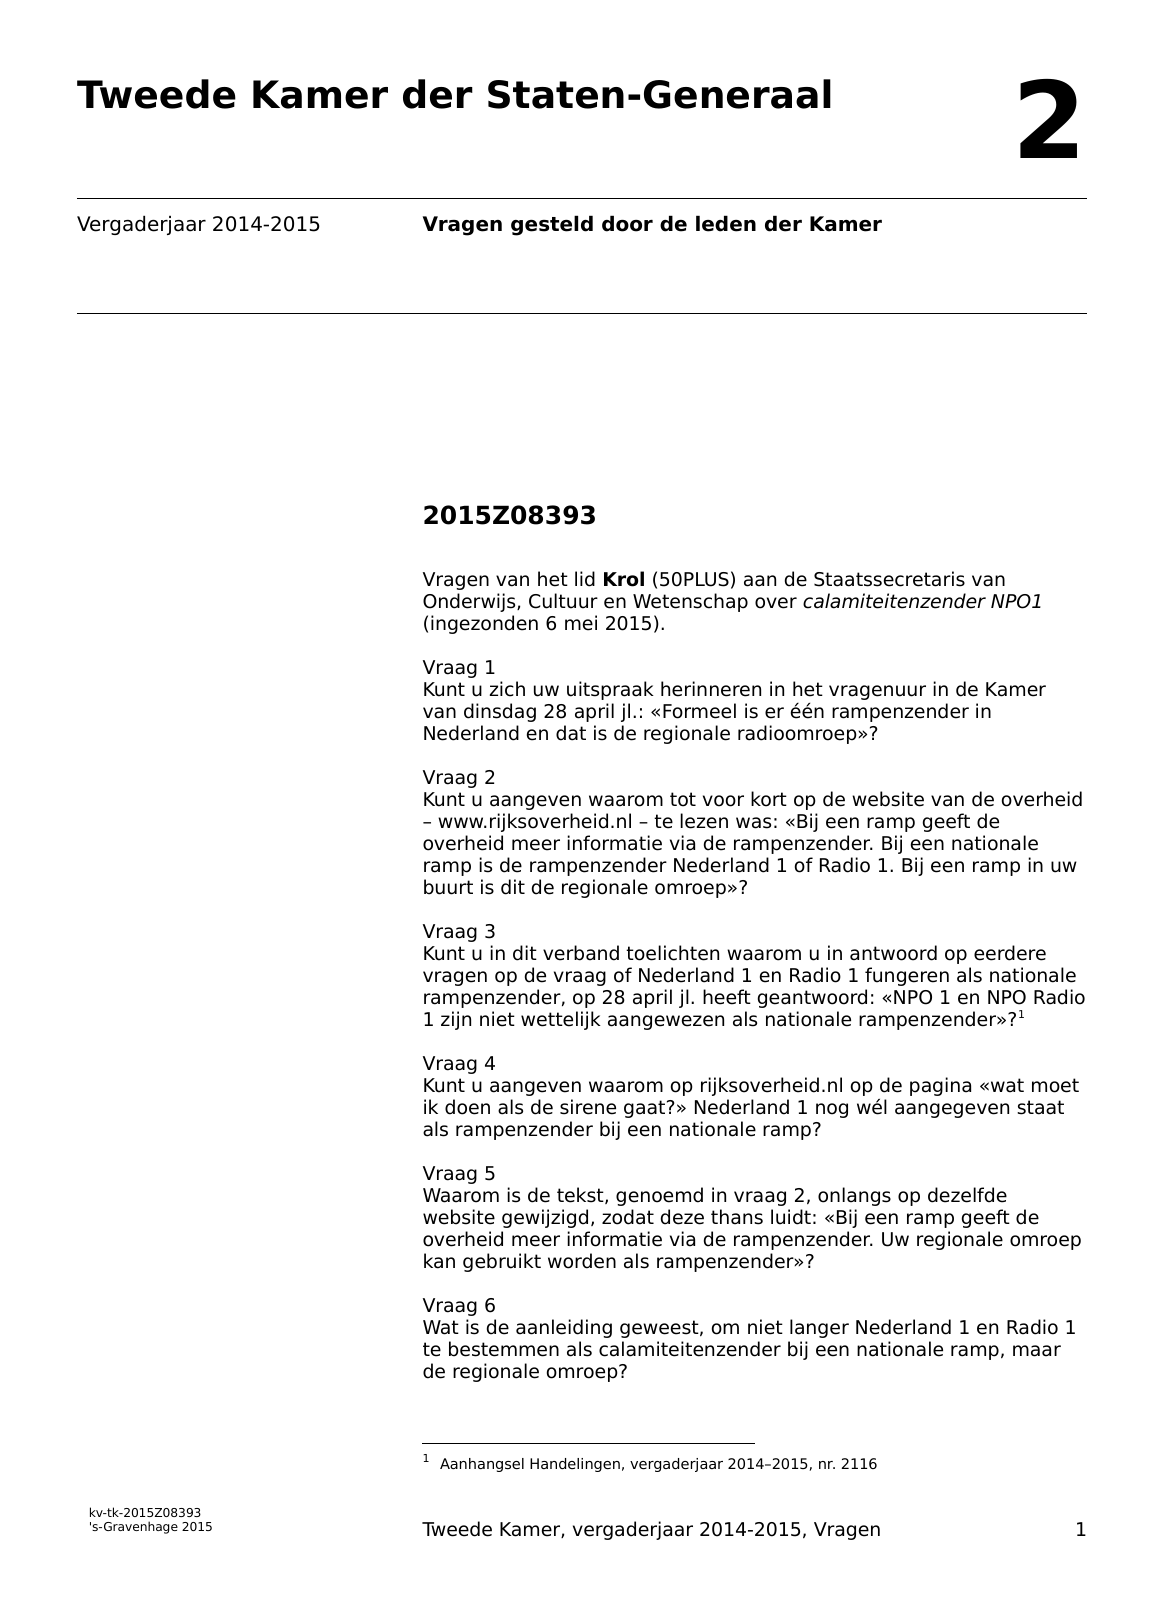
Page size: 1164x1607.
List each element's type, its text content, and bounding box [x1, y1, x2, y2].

text Aanhangsel Handelingen, vergaderjaar 2014–2015, nr. 2116 [422, 1452, 1087, 1474]
text Kunt u zich uw uitspraak herinneren in het vragenuur in de Kamer van dinsdag 28 april jl.: «Formeel is er één rampenzender in Nederland en dat is de regionale radioomroep»? [422, 679, 1087, 745]
text Vraag 3 [422, 921, 1087, 943]
text Vraag 6 [422, 1295, 1087, 1317]
text Wat is de aanleiding geweest, om niet langer Nederland 1 en Radio 1 te bestemmen als calamiteitenzender bij een nationale ramp, maar de regionale omroep? [422, 1317, 1087, 1383]
text 2015Z08393 [422, 501, 1087, 531]
table_cell Vergaderjaar 2014-2015 [77, 199, 422, 313]
text Kunt u in dit verband toelichten waarom u in antwoord op eerdere vragen op de vraag of Nederland 1 en Radio 1 fungeren als nationale rampenzender, op 28 april jl. heeft geantwoord: «NPO 1 en NPO Radio 1 zijn niet wettelijk aangewezen als nationale rampenzender»? [422, 943, 1087, 1031]
table_header 2 [886, 59, 1087, 198]
text Kunt u aangeven waarom op rijksoverheid.nl op de pagina «wat moet ik doen als de sirene gaat?» Nederland 1 nog wél aangegeven staat als rampenzender bij een nationale ramp? [422, 1075, 1087, 1141]
text Kunt u aangeven waarom tot voor kort op de website van de overheid – www.rijksoverheid.nl – te lezen was: «Bij een ramp geeft de overheid meer informatie via de rampenzender. Bij een nationale ramp is de rampenzender Nederland 1 of Radio 1. Bij een ramp in uw buurt is dit de regionale omroep»? [422, 789, 1087, 899]
text Vragen van het lid Krol (50PLUS) aan de Staatssecretaris van Onderwijs, Cultuur en Wetenschap over calamiteitenzender NPO1 (ingezonden 6 mei 2015). [422, 569, 1087, 635]
table_header Tweede Kamer der Staten-Generaal [77, 59, 886, 198]
table_cell Vragen gesteld door de leden der Kamer [422, 199, 1087, 313]
text Waarom is de tekst, genoemd in vraag 2, onlangs op dezelfde website gewijzigd, zodat deze thans luidt: «Bij een ramp geeft de overheid meer informatie via de rampenzender. Uw regionale omroep kan gebruikt worden als rampenzender»? [422, 1185, 1087, 1273]
text 's-Gravenhage 2015 [88, 1520, 323, 1534]
text Vraag 5 [422, 1163, 1087, 1185]
text Vraag 2 [422, 767, 1087, 789]
text kv-tk-2015Z08393 [88, 1506, 323, 1520]
text Vraag 4 [422, 1053, 1087, 1075]
text Vraag 1 [422, 657, 1087, 679]
